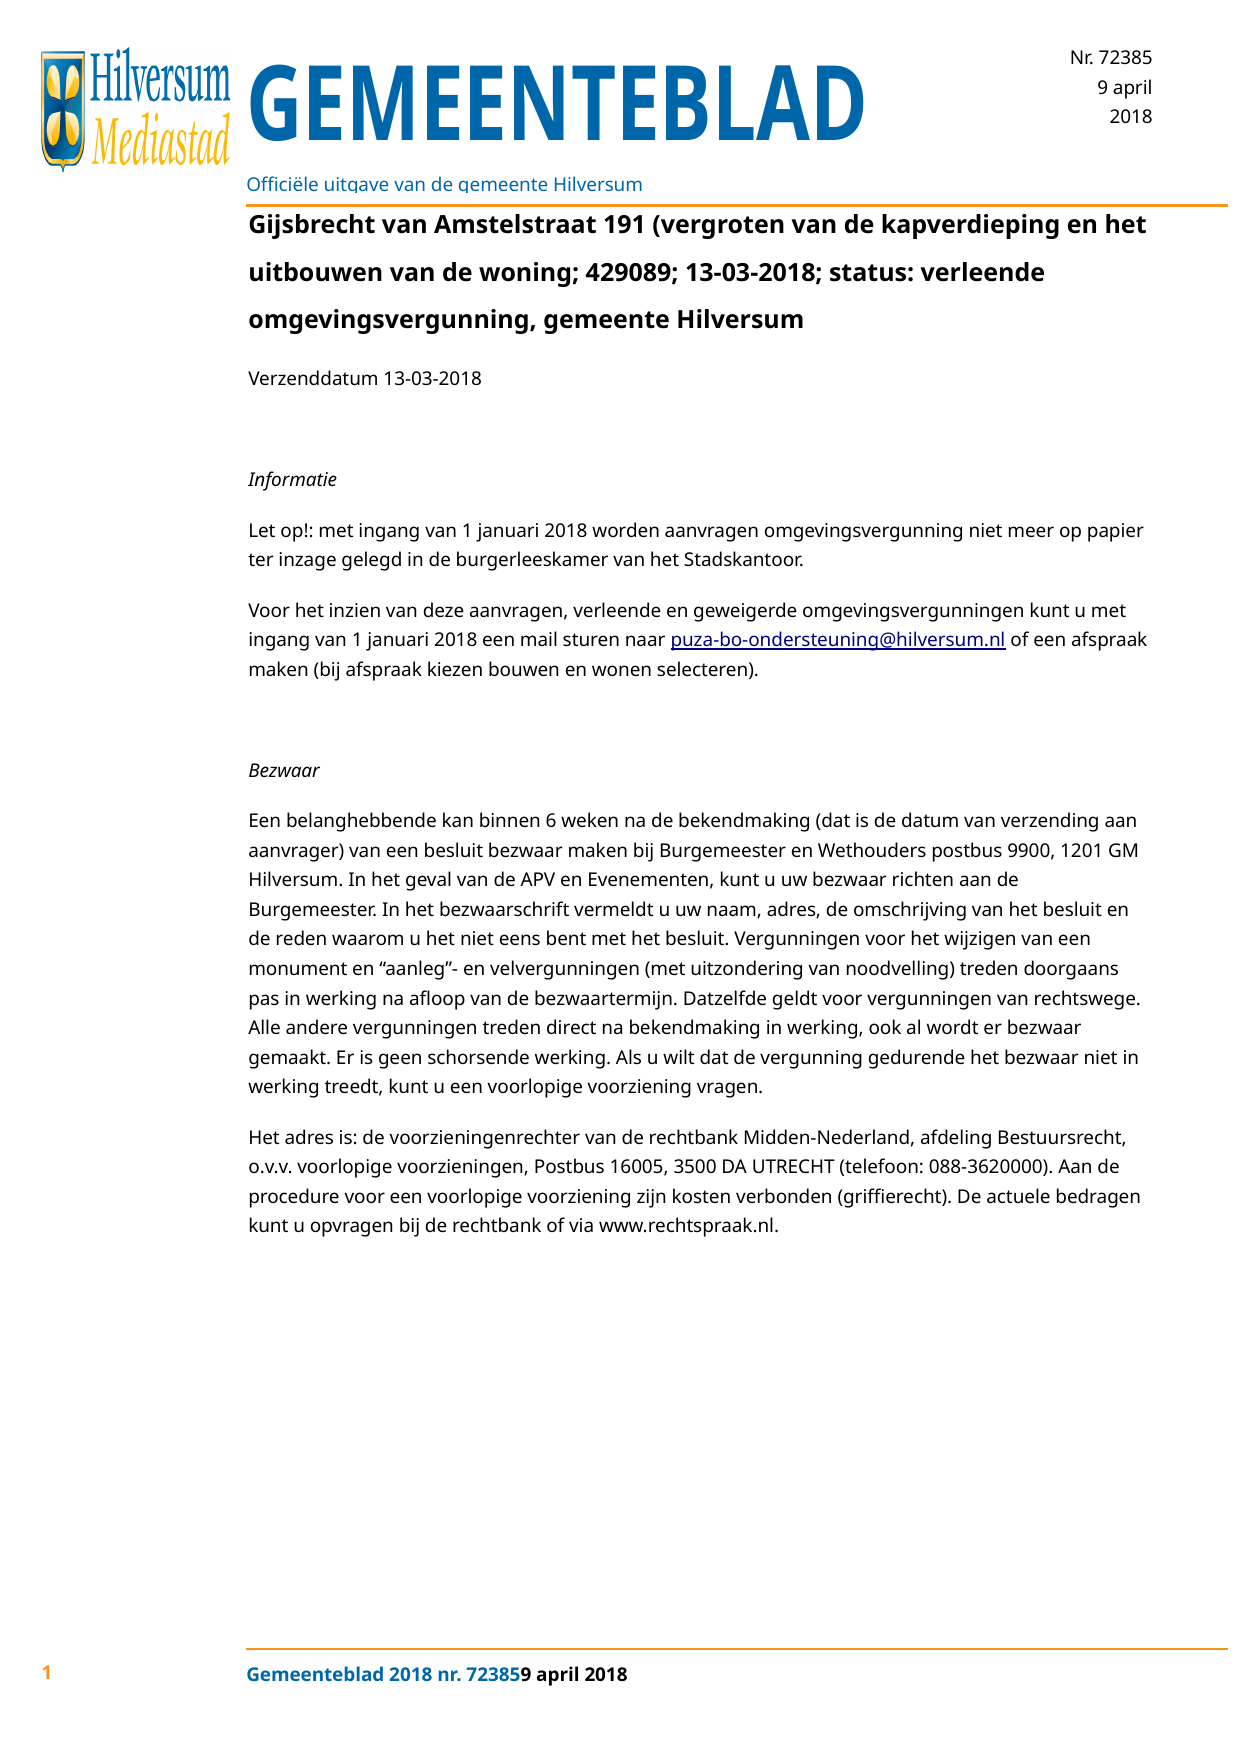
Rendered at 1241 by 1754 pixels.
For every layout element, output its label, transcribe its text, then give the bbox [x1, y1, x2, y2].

picture [41, 47, 231, 172]
text Het adres is: de voorzieningenrechter van de rechtbank Midden-Nederland, afdeling Bestuursrecht, o.v.v. voorlopige voorzieningen, Postbus 16005, 3500 DA UTRECHT (telefoon: 088-3620000). Aan de procedure voor een voorlopige voorziening zijn kosten verbonden (griffierecht). De actuele bedragen kunt u opvragen bij de rechtbank of via www.rechtspraak.nl. [248, 1124, 1152, 1238]
text Verzenddatum 13-03-2018 [248, 366, 1152, 391]
text Informatie [248, 466, 1152, 492]
text Let op!: met ingang van 1 januari 2018 worden aanvragen omgevingsvergunning niet meer op papier ter inzage gelegd in de burgerleeskamer van het Stadskantoor. [248, 517, 1152, 572]
text Bezwaar [248, 757, 1152, 782]
text Voor het inzien van deze aanvragen, verleende en geweigerde omgevingsvergunningen kunt u met ingang van 1 januari 2018 een mail sturen naar puza-bo-ondersteuning@hilversum.nl of een afspraak maken (bij afspraak kiezen bouwen en wonen selecteren). [248, 597, 1152, 682]
text Een belanghebbende kan binnen 6 weken na de bekendmaking (dat is de datum van verzending aan aanvrager) van een besluit bezwaar maken bij Burgemeester en Wethouders postbus 9900, 1201 GM Hilversum. In het geval van de APV en Evenementen, kunt u uw bezwaar richten aan de Burgemeester. In het bezwaarschrift vermeldt u uw naam, adres, de omschrijving van het besluit en de reden waarom u het niet eens bent met het besluit. Vergunningen voor het wijzigen van een monument en “aanleg”- en velvergunningen (met uitzondering van noodvelling) treden doorgaans pas in werking na afloop van de bezwaartermijn. Datzelfde geldt voor vergunningen van rechtswege. Alle andere vergunningen treden direct na bekendmaking in werking, ook al wordt er bezwaar gemaakt. Er is geen schorsende werking. Als u wilt dat de vergunning gedurende het bezwaar niet in werking treedt, kunt u een voorlopige voorziening vragen. [248, 807, 1152, 1099]
text Gijsbrecht van Amstelstraat 191 (vergroten van de kapverdieping en het uitbouwen van de woning; 429089; 13-03-2018; status: verleende omgevingsvergunning, gemeente Hilversum [248, 207, 1152, 336]
